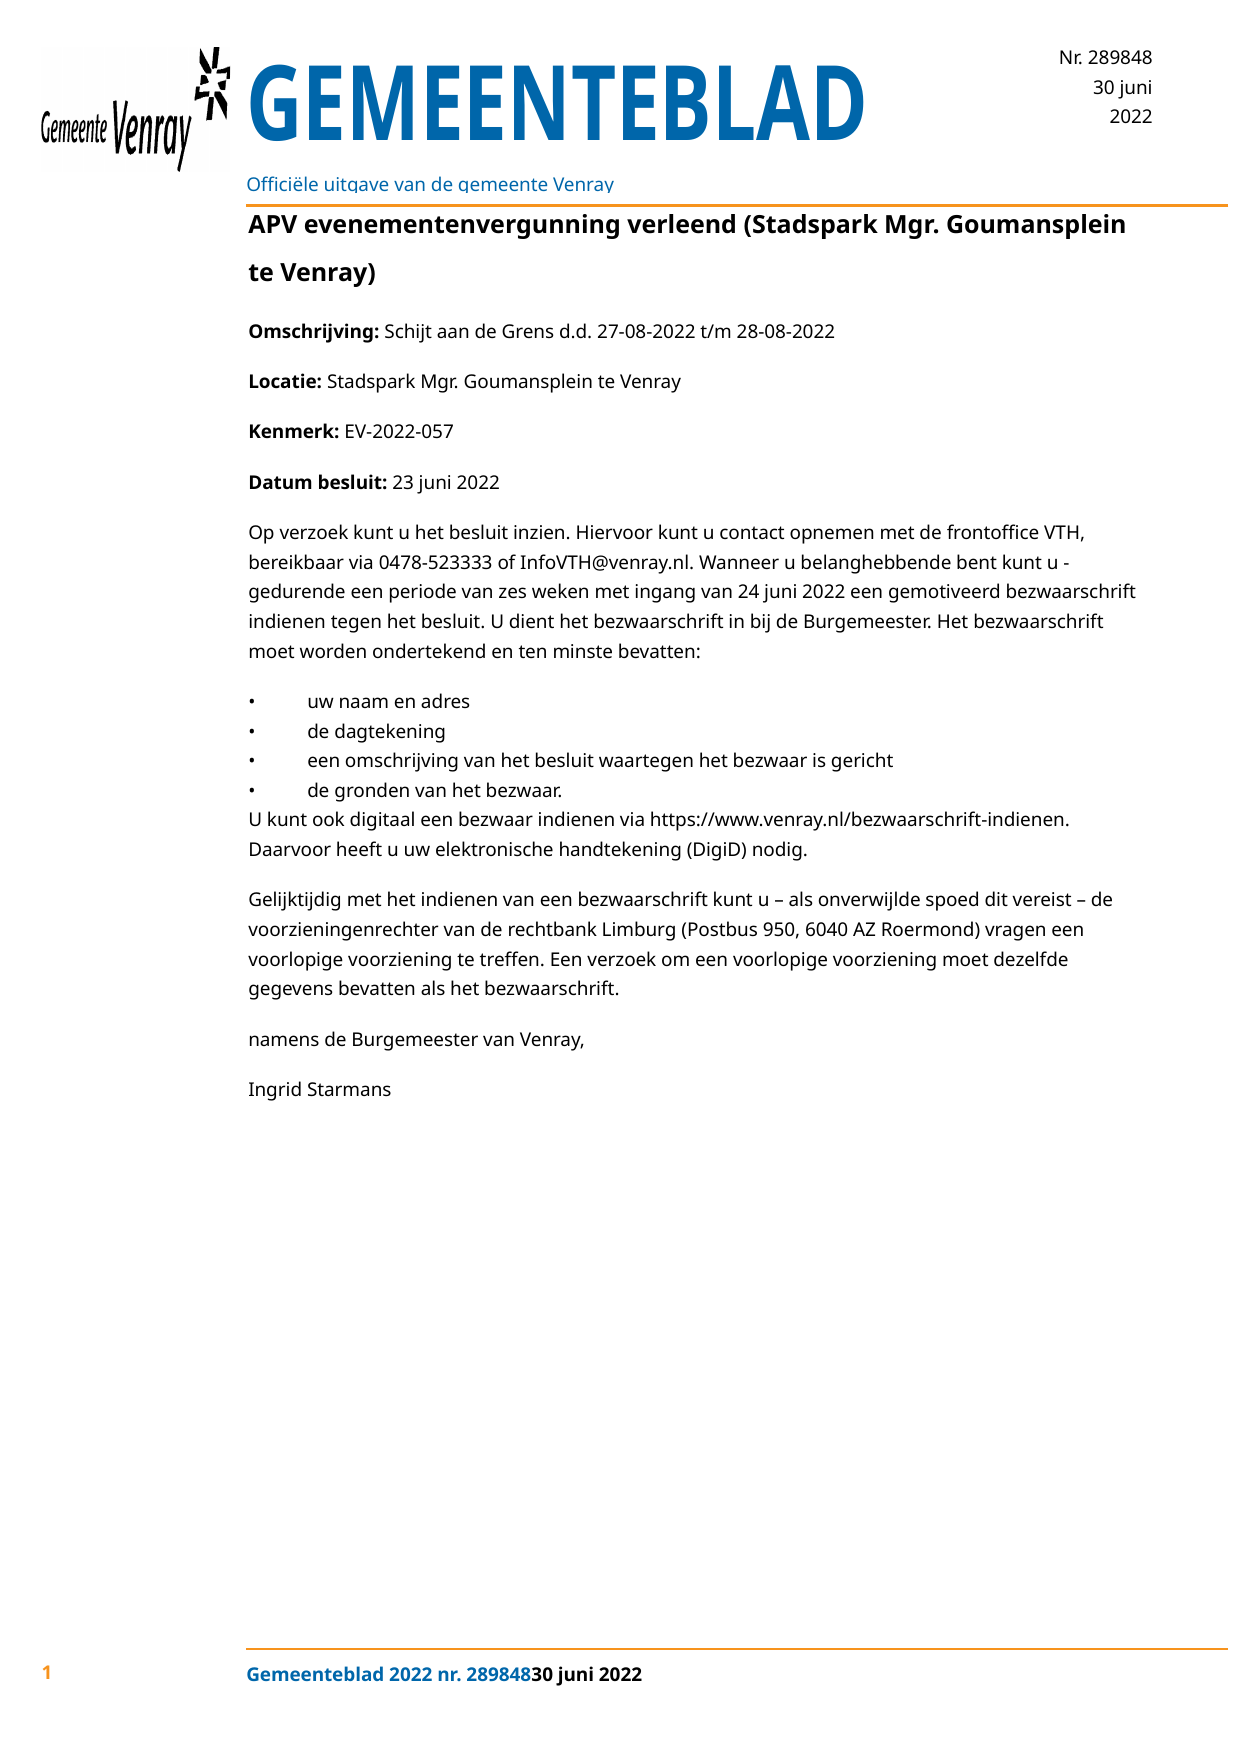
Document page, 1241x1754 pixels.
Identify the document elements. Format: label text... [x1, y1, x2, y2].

text Gelijktijdig met het indienen van een bezwaarschrift kunt u – als onverwijlde spoed dit vereist – de voorzieningenrechter van de rechtbank Limburg (Postbus 950, 6040 AZ Roermond) vragen een voorlopige voorziening te treffen. Een verzoek om een voorlopige voorziening moet dezelfde gegevens bevatten als het bezwaarschrift. [248, 887, 1152, 1001]
picture [41, 47, 231, 172]
list de dagtekening [248, 718, 1152, 744]
text Omschrijving: Schijt aan de Grens d.d. 27-08-2022 t/m 28-08-2022 [248, 318, 1152, 344]
list een omschrijving van het besluit waartegen het bezwaar is gericht [248, 747, 1152, 773]
text U kunt ook digitaal een bezwaar indienen via https://www.venray.nl/bezwaarschrift-indienen. Daarvoor heeft u uw elektronische handtekening (DigiD) nodig. [248, 807, 1152, 862]
text Op verzoek kunt u het besluit inzien. Hiervoor kunt u contact opnemen met de frontoffice VTH, bereikbaar via 0478-523333 of InfoVTH@venray.nl. Wanneer u belanghebbende bent kunt u - gedurende een periode van zes weken met ingang van 24 juni 2022 een gemotiveerd bezwaarschrift indienen tegen het besluit. U dient het bezwaarschrift in bij de Burgemeester. Het bezwaarschrift moet worden ondertekend en ten minste bevatten: [248, 519, 1152, 664]
text Ingrid Starmans [248, 1076, 1152, 1102]
text APV evenementenvergunning verleend (Stadspark Mgr. Goumansplein te Venray) [248, 207, 1152, 288]
text Datum besluit: 23 juni 2022 [248, 469, 1152, 495]
list uw naam en adres [248, 688, 1152, 714]
text Locatie: Stadspark Mgr. Goumansplein te Venray [248, 368, 1152, 394]
list de gronden van het bezwaar. [248, 777, 1152, 803]
text namens de Burgemeester van Venray, [248, 1026, 1152, 1052]
text Kenmerk: EV-2022-057 [248, 419, 1152, 444]
